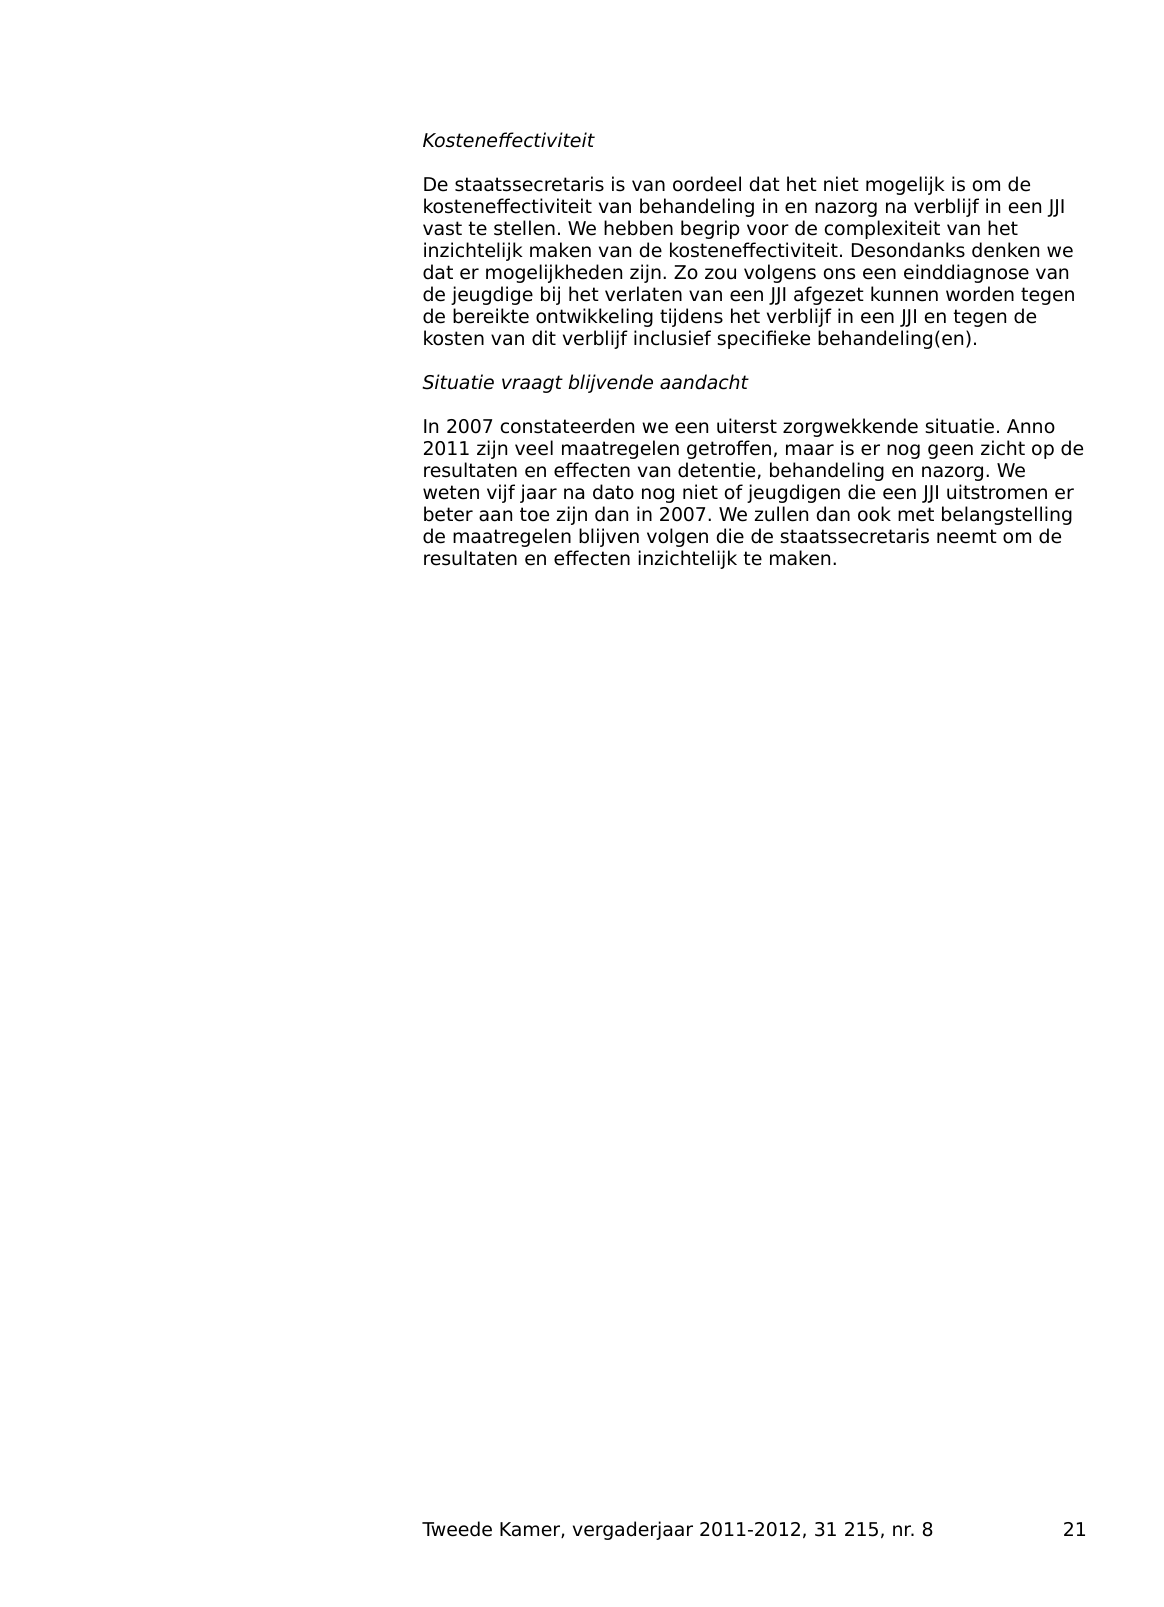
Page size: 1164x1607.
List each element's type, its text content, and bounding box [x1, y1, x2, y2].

subtitle Kosteneffectiviteit [422, 130, 1087, 152]
subtitle Situatie vraagt blijvende aandacht [422, 372, 1087, 394]
text In 2007 constateerden we een uiterst zorgwekkende situatie. Anno 2011 zijn veel maatregelen getroffen, maar is er nog geen zicht op de resultaten en effecten van detentie, behandeling en nazorg. We weten vijf jaar na dato nog niet of jeugdigen die een JJI uitstromen er beter aan toe zijn dan in 2007. We zullen dan ook met belangstelling de maatregelen blijven volgen die de staatssecretaris neemt om de resultaten en effecten inzichtelijk te maken. [422, 416, 1087, 570]
text De staatssecretaris is van oordeel dat het niet mogelijk is om de kosteneffectiviteit van behandeling in en nazorg na verblijf in een JJI vast te stellen. We hebben begrip voor de complexiteit van het inzichtelijk maken van de kosteneffectiviteit. Desondanks denken we dat er mogelijkheden zijn. Zo zou volgens ons een einddiagnose van de jeugdige bij het verlaten van een JJI afgezet kunnen worden tegen de bereikte ontwikkeling tijdens het verblijf in een JJI en tegen de kosten van dit verblijf inclusief specifieke behandeling(en). [422, 174, 1087, 350]
